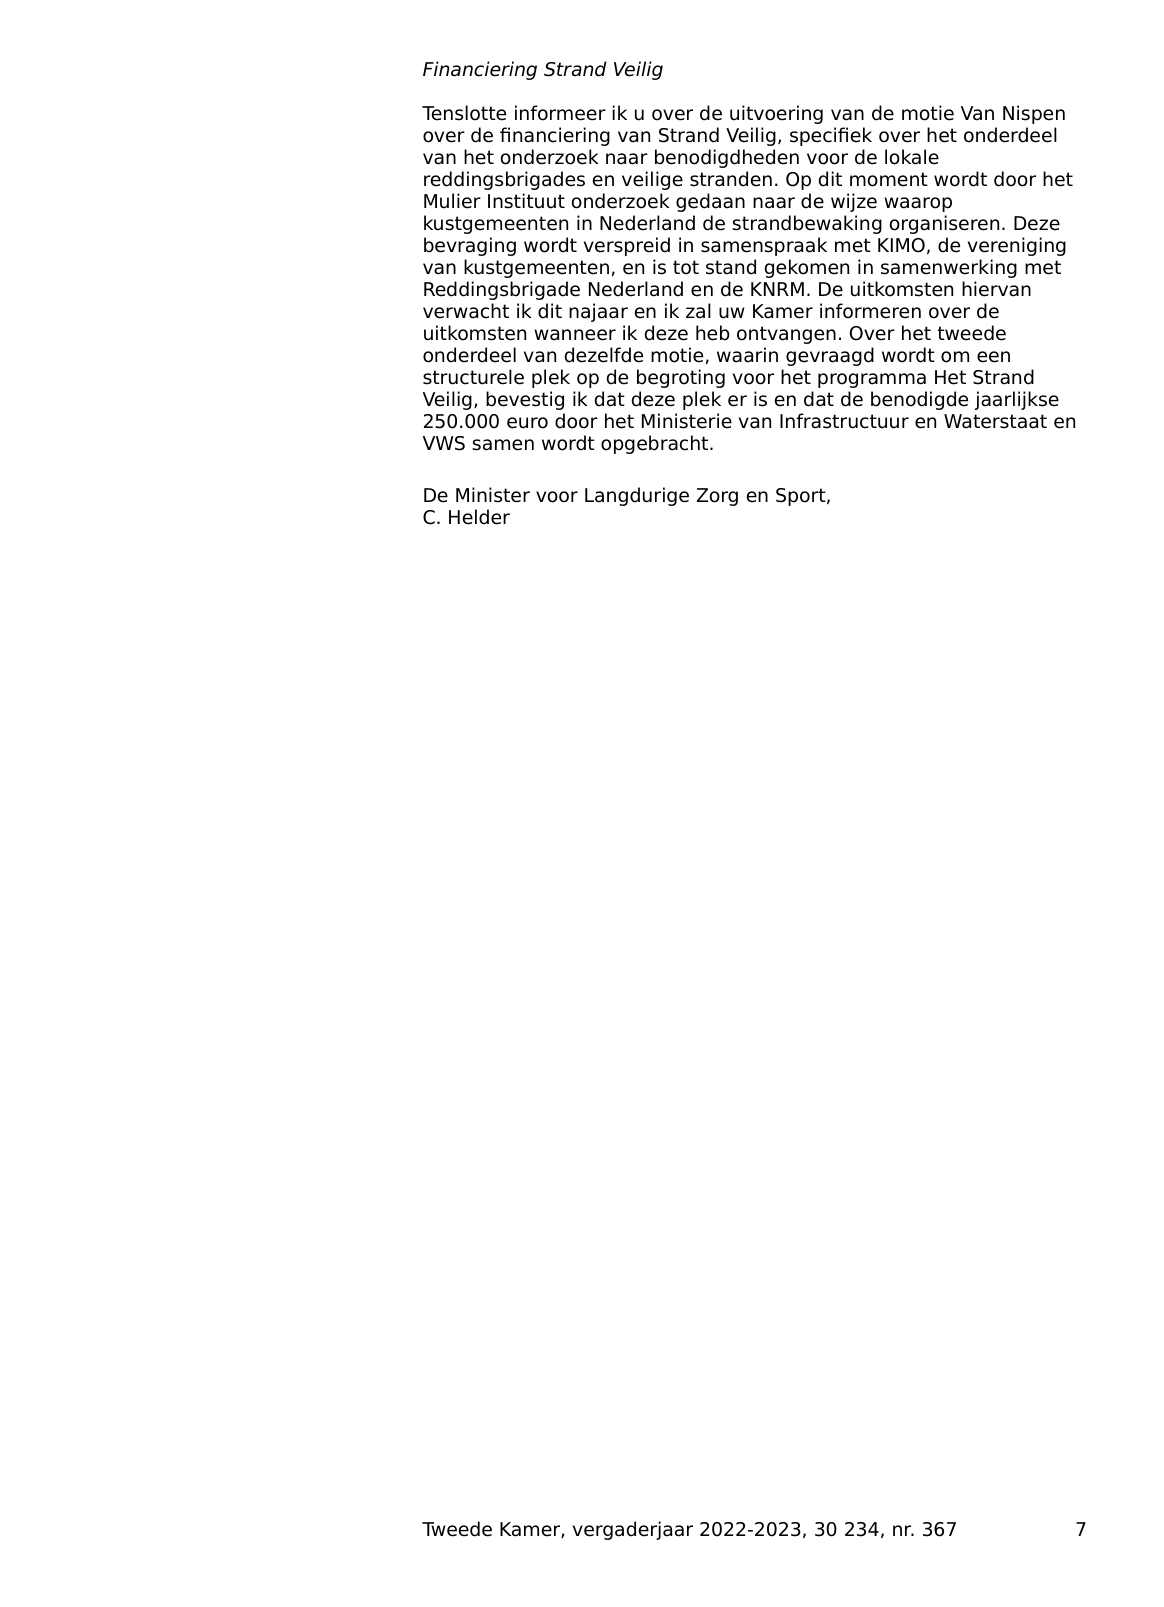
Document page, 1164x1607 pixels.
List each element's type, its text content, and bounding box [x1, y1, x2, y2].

text Tenslotte informeer ik u over de uitvoering van de motie Van Nispen over de financiering van Strand Veilig, specifiek over het onderdeel van het onderzoek naar benodigdheden voor de lokale reddingsbrigades en veilige stranden. Op dit moment wordt door het Mulier Instituut onderzoek gedaan naar de wijze waarop kustgemeenten in Nederland de strandbewaking organiseren. Deze bevraging wordt verspreid in samenspraak met KIMO, de vereniging van kustgemeenten, en is tot stand gekomen in samenwerking met Reddingsbrigade Nederland en de KNRM. De uitkomsten hiervan verwacht ik dit najaar en ik zal uw Kamer informeren over de uitkomsten wanneer ik deze heb ontvangen. Over het tweede onderdeel van dezelfde motie, waarin gevraagd wordt om een structurele plek op de begroting voor het programma Het Strand Veilig, bevestig ik dat deze plek er is en dat de benodigde jaarlijkse 250.000 euro door het Ministerie van Infrastructuur en Waterstaat en VWS samen wordt opgebracht. [422, 103, 1087, 455]
text De Minister voor Langdurige Zorg en Sport, C. Helder [422, 485, 1087, 529]
subtitle Financiering Strand Veilig [422, 59, 1087, 81]
